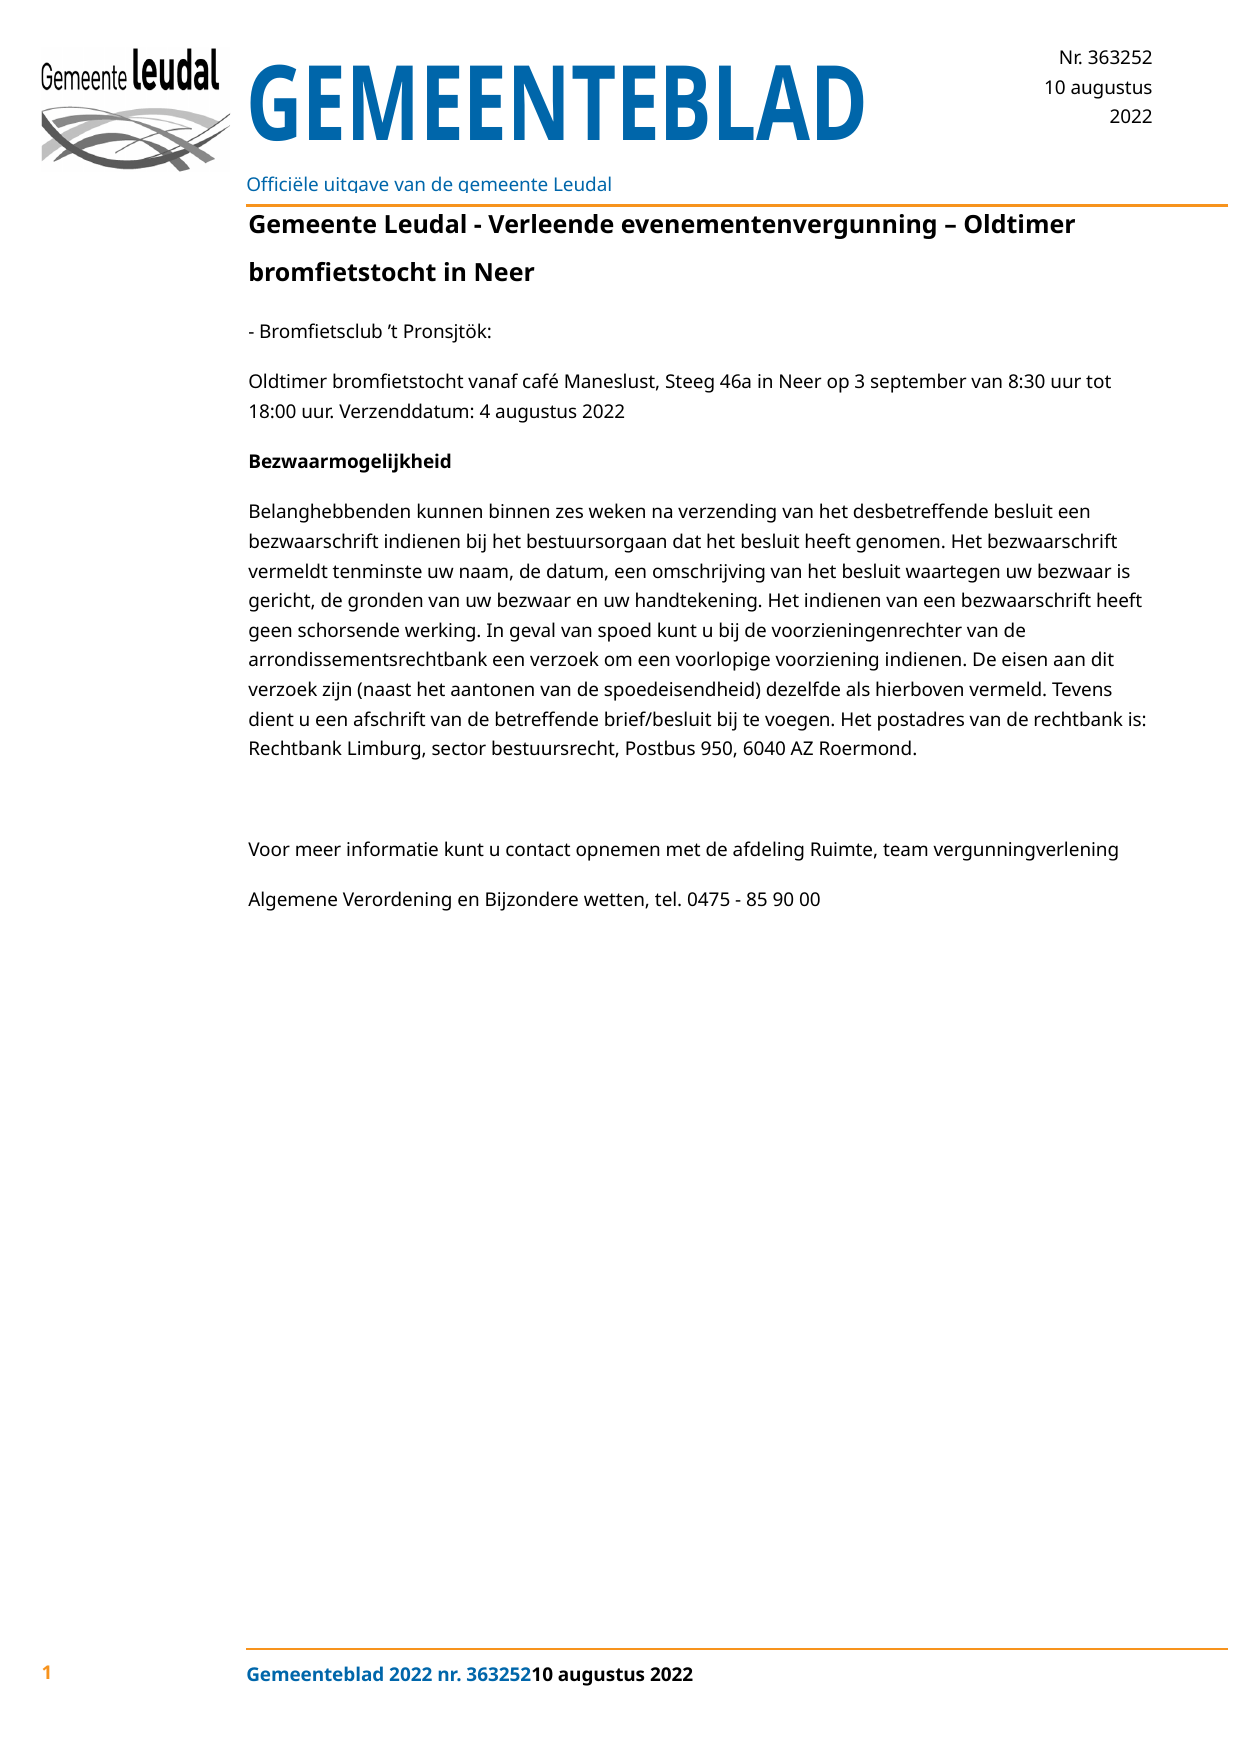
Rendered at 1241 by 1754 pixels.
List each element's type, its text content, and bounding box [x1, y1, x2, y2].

text Voor meer informatie kunt u contact opnemen met de afdeling Ruimte, team vergunningverlening [248, 836, 1152, 862]
text Oldtimer bromfietstocht vanaf café Maneslust, Steeg 46a in Neer op 3 september van 8:30 uur tot 18:00 uur. Verzenddatum: 4 augustus 2022 [248, 368, 1152, 424]
text - Bromfietsclub ’t Pronsjtök: [248, 318, 1152, 344]
text Bezwaarmogelijkheid [248, 448, 1152, 474]
text Gemeente Leudal - Verleende evenementenvergunning – Oldtimer bromfietstocht in Neer [248, 207, 1152, 288]
picture [41, 47, 231, 172]
text Algemene Verordening en Bijzondere wetten, tel. 0475 - 85 90 00 [248, 887, 1152, 912]
text Belanghebbenden kunnen binnen zes weken na verzending van het desbetreffende besluit een bezwaarschrift indienen bij het bestuursorgaan dat het besluit heeft genomen. Het bezwaarschrift vermeldt tenminste uw naam, de datum, een omschrijving van het besluit waartegen uw bezwaar is gericht, de gronden van uw bezwaar en uw handtekening. Het indienen van een bezwaarschrift heeft geen schorsende werking. In geval van spoed kunt u bij de voorzieningenrechter van de arrondissementsrechtbank een verzoek om een voorlopige voorziening indienen. De eisen aan dit verzoek zijn (naast het aantonen van de spoedeisendheid) dezelfde als hierboven vermeld. Tevens dient u een afschrift van de betreffende brief/besluit bij te voegen. Het postadres van de rechtbank is: Rechtbank Limburg, sector bestuursrecht, Postbus 950, 6040 AZ Roermond. [248, 499, 1152, 761]
